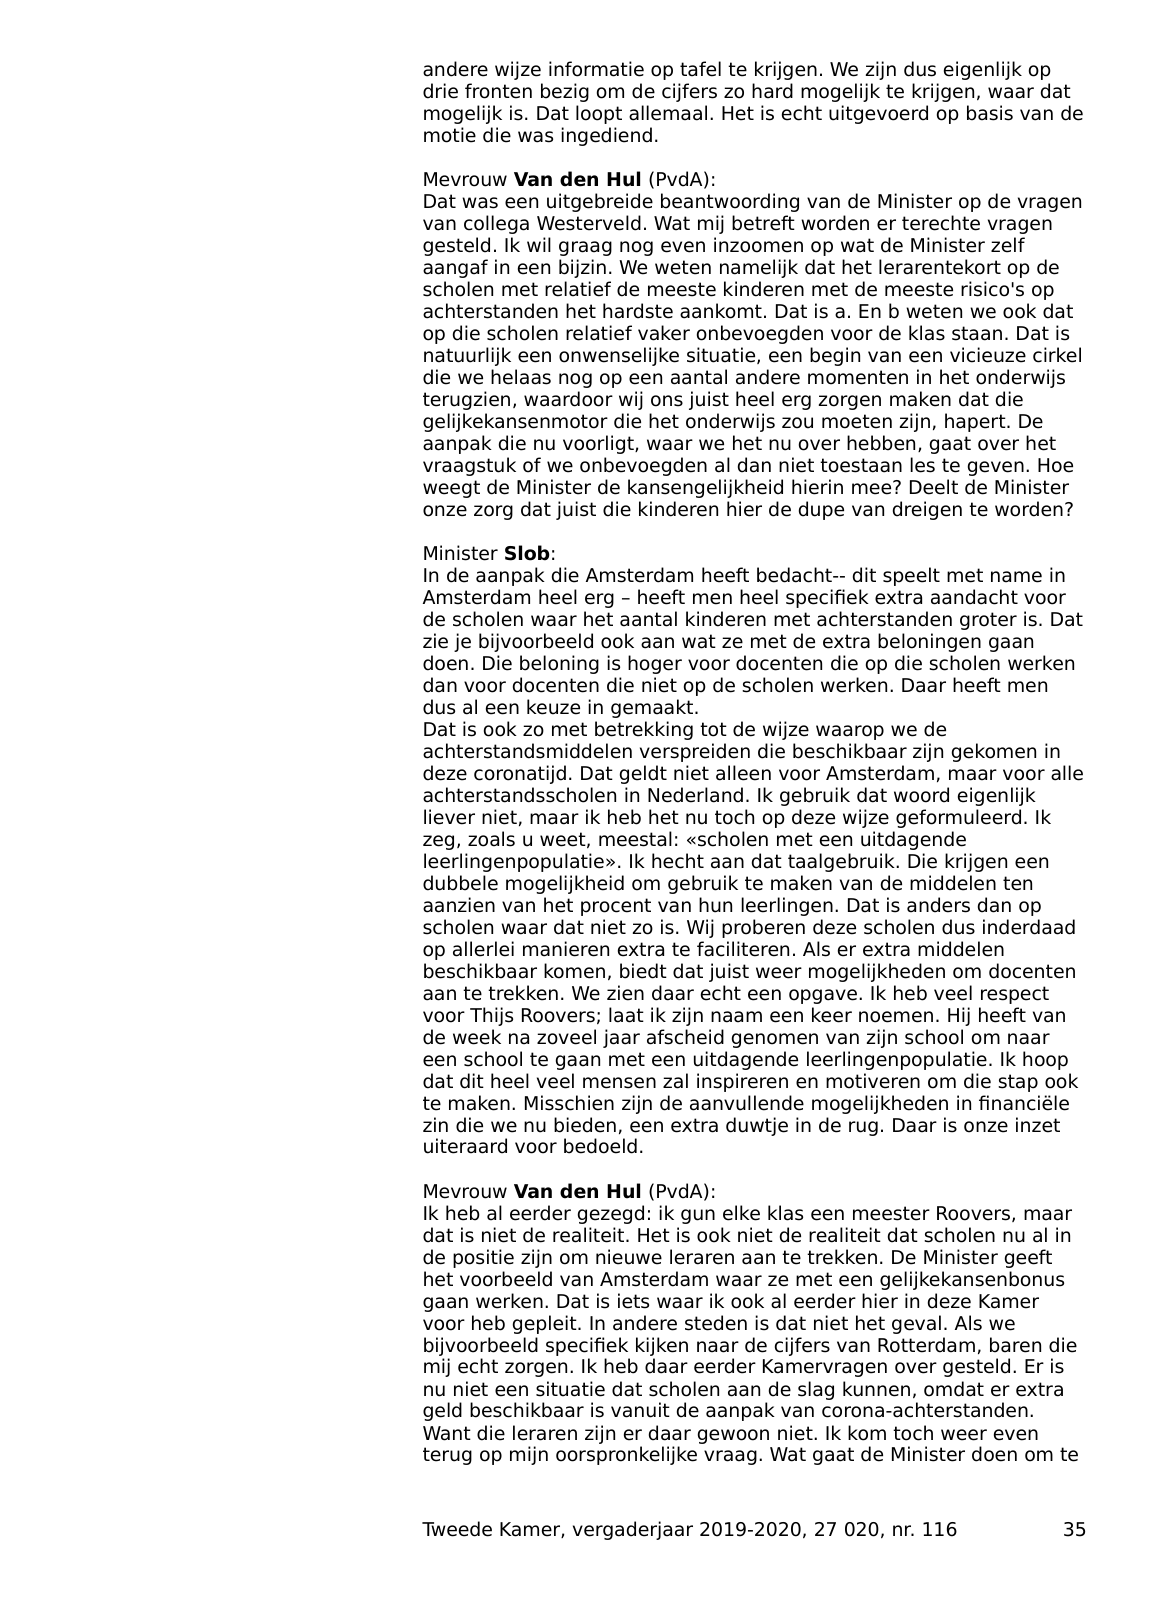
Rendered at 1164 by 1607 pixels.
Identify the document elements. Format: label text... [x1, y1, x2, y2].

text Mevrouw Van den Hul (PvdA): [422, 1181, 1087, 1203]
text Minister Slob: [422, 543, 1087, 565]
text Ik heb al eerder gezegd: ik gun elke klas een meester Roovers, maar dat is niet de realiteit. Het is ook niet de realiteit dat scholen nu al in de positie zijn om nieuwe leraren aan te trekken. De Minister geeft het voorbeeld van Amsterdam waar ze met een gelijkekansenbonus gaan werken. Dat is iets waar ik ook al eerder hier in deze Kamer voor heb gepleit. In andere steden is dat niet het geval. Als we bijvoorbeeld specifiek kijken naar de cijfers van Rotterdam, baren die mij echt zorgen. Ik heb daar eerder Kamervragen over gesteld. Er is nu niet een situatie dat scholen aan de slag kunnen, omdat er extra geld beschikbaar is vanuit de aanpak van corona-achterstanden. Want die leraren zijn er daar gewoon niet. Ik kom toch weer even terug op mijn oorspronkelijke vraag. Wat gaat de Minister doen om te [422, 1203, 1087, 1466]
text Dat is ook zo met betrekking tot de wijze waarop we de achterstandsmiddelen verspreiden die beschikbaar zijn gekomen in deze coronatijd. Dat geldt niet alleen voor Amsterdam, maar voor alle achterstandsscholen in Nederland. Ik gebruik dat woord eigenlijk liever niet, maar ik heb het nu toch op deze wijze geformuleerd. Ik zeg, zoals u weet, meestal: «scholen met een uitdagende leerlingenpopulatie». Ik hecht aan dat taalgebruik. Die krijgen een dubbele mogelijkheid om gebruik te maken van de middelen ten aanzien van het procent van hun leerlingen. Dat is anders dan op scholen waar dat niet zo is. Wij proberen deze scholen dus inderdaad op allerlei manieren extra te faciliteren. Als er extra middelen beschikbaar komen, biedt dat juist weer mogelijkheden om docenten aan te trekken. We zien daar echt een opgave. Ik heb veel respect voor Thijs Roovers; laat ik zijn naam een keer noemen. Hij heeft van de week na zoveel jaar afscheid genomen van zijn school om naar een school te gaan met een uitdagende leerlingenpopulatie. Ik hoop dat dit heel veel mensen zal inspireren en motiveren om die stap ook te maken. Misschien zijn de aanvullende mogelijkheden in financiële zin die we nu bieden, een extra duwtje in de rug. Daar is onze inzet uiteraard voor bedoeld. [422, 719, 1087, 1158]
text andere wijze informatie op tafel te krijgen. We zijn dus eigenlijk op drie fronten bezig om de cijfers zo hard mogelijk te krijgen, waar dat mogelijk is. Dat loopt allemaal. Het is echt uitgevoerd op basis van de motie die was ingediend. [422, 59, 1087, 147]
text In de aanpak die Amsterdam heeft bedacht-- dit speelt met name in Amsterdam heel erg – heeft men heel specifiek extra aandacht voor de scholen waar het aantal kinderen met achterstanden groter is. Dat zie je bijvoorbeeld ook aan wat ze met de extra beloningen gaan doen. Die beloning is hoger voor docenten die op die scholen werken dan voor docenten die niet op de scholen werken. Daar heeft men dus al een keuze in gemaakt. [422, 565, 1087, 719]
text Dat was een uitgebreide beantwoording van de Minister op de vragen van collega Westerveld. Wat mij betreft worden er terechte vragen gesteld. Ik wil graag nog even inzoomen op wat de Minister zelf aangaf in een bijzin. We weten namelijk dat het lerarentekort op de scholen met relatief de meeste kinderen met de meeste risico's op achterstanden het hardste aankomt. Dat is a. En b weten we ook dat op die scholen relatief vaker onbevoegden voor de klas staan. Dat is natuurlijk een onwenselijke situatie, een begin van een vicieuze cirkel die we helaas nog op een aantal andere momenten in het onderwijs terugzien, waardoor wij ons juist heel erg zorgen maken dat die gelijkekansenmotor die het onderwijs zou moeten zijn, hapert. De aanpak die nu voorligt, waar we het nu over hebben, gaat over het vraagstuk of we onbevoegden al dan niet toestaan les te geven. Hoe weegt de Minister de kansengelijkheid hierin mee? Deelt de Minister onze zorg dat juist die kinderen hier de dupe van dreigen te worden? [422, 191, 1087, 521]
text Mevrouw Van den Hul (PvdA): [422, 169, 1087, 191]
